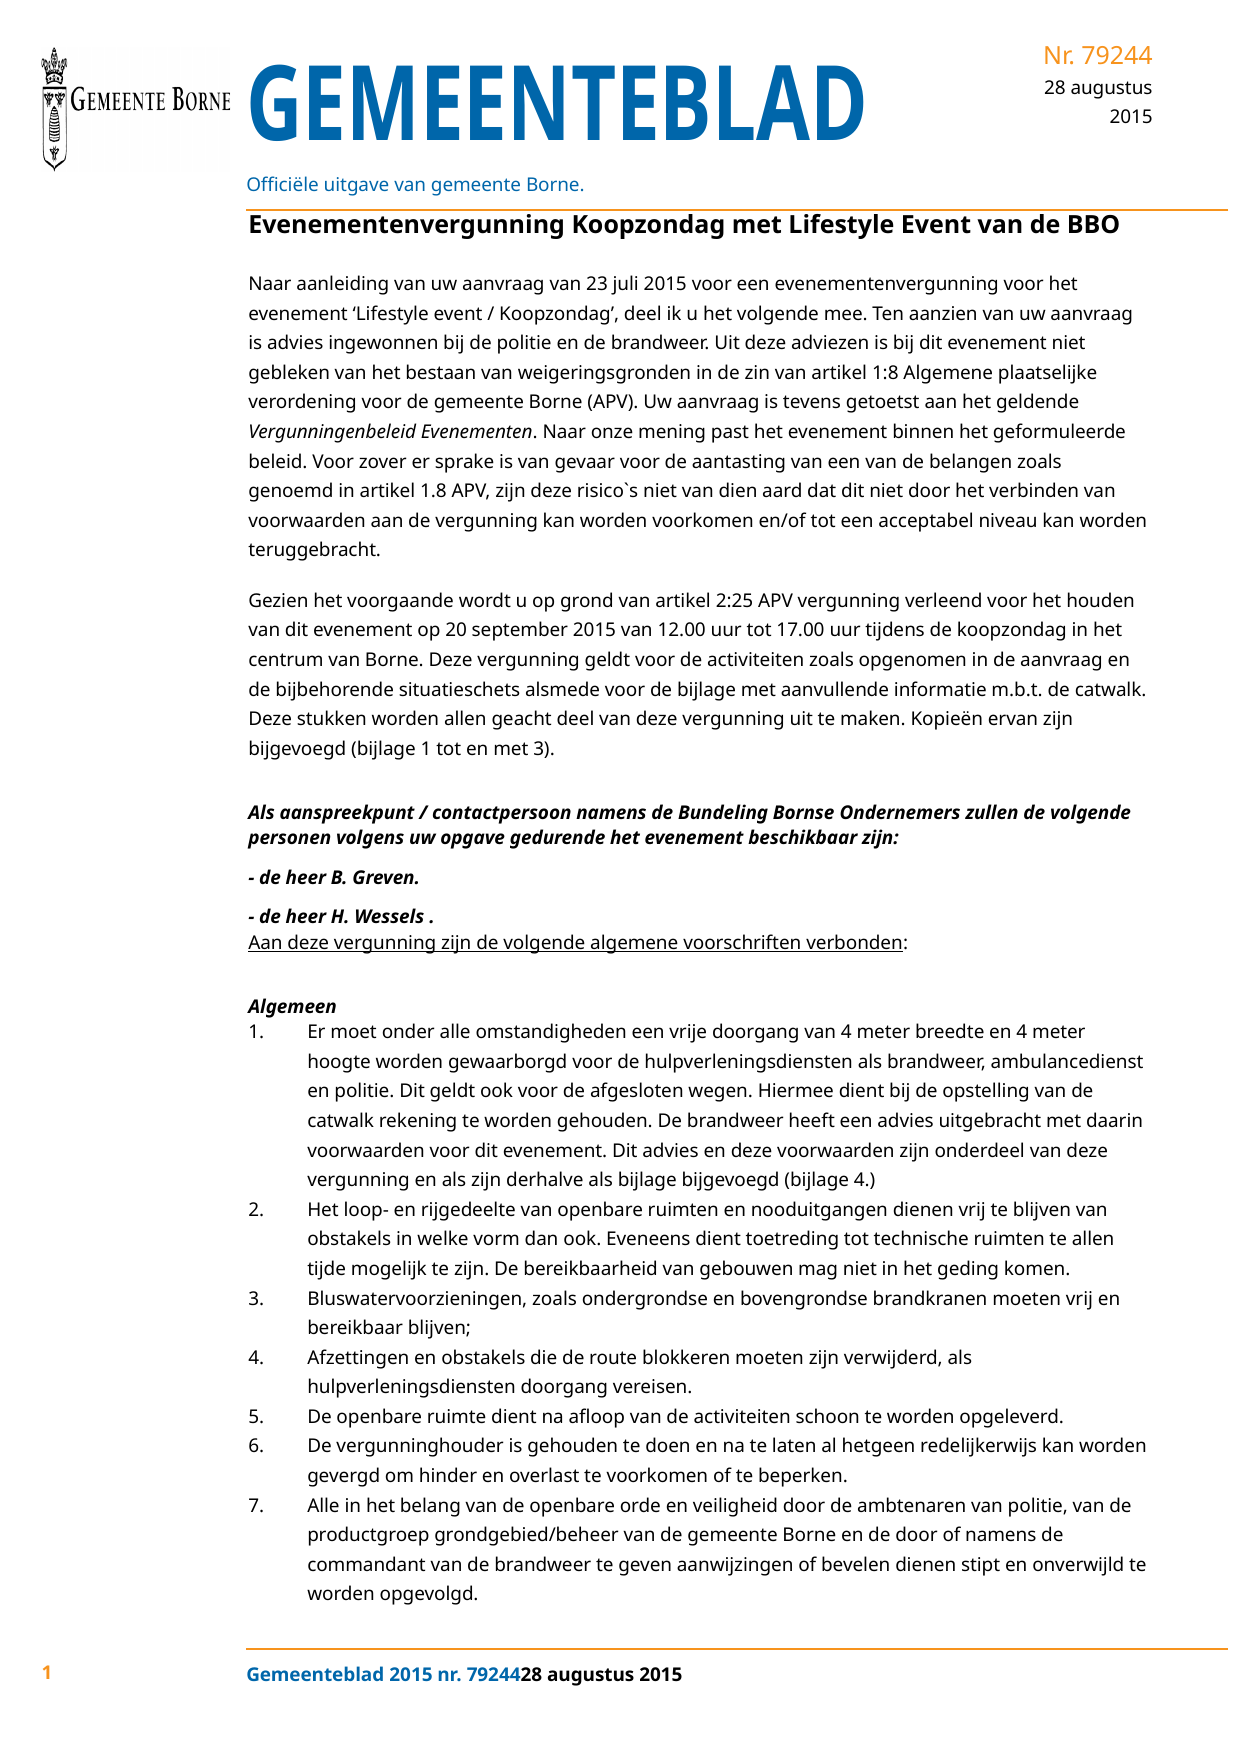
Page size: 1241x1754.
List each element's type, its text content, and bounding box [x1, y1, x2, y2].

text Algemeen [248, 993, 1152, 1018]
text - de heer H. Wessels . [248, 903, 1152, 929]
list Afzettingen en obstakels die de route blokkeren moeten zijn verwijderd, als hulpverleningsdiensten doorgang vereisen. [248, 1344, 1152, 1399]
list De vergunninghouder is gehouden te doen en na te laten al hetgeen redelijkerwijs kan worden gevergd om hinder en overlast te voorkomen of te beperken. [248, 1433, 1152, 1488]
picture [41, 47, 231, 172]
text Aan deze vergunning zijn de volgende algemene voorschriften verbonden: [248, 929, 1152, 954]
list De openbare ruimte dient na afloop van de activiteiten schoon te worden opgeleverd. [248, 1403, 1152, 1429]
text Als aanspreekpunt / contactpersoon namens de Bundeling Bornse Ondernemers zullen de volgende personen volgens uw opgave gedurende het evenement beschikbaar zijn: [248, 799, 1152, 850]
text Naar aanleiding van uw aanvraag van 23 juli 2015 voor een evenementenvergunning voor het evenement ‘Lifestyle event / Koopzondag’, deel ik u het volgende mee. Ten aanzien van uw aanvraag is advies ingewonnen bij de politie en de brandweer. Uit deze adviezen is bij dit evenement niet gebleken van het bestaan van weigeringsgronden in de zin van artikel 1:8 Algemene plaatselijke verordening voor de gemeente Borne (APV). Uw aanvraag is tevens getoetst aan het geldende Vergunningenbeleid Evenementen. Naar onze mening past het evenement binnen het geformuleerde beleid. Voor zover er sprake is van gevaar voor de aantasting van een van de belangen zoals genoemd in artikel 1.8 APV, zijn deze risico`s niet van dien aard dat dit niet door het verbinden van voorwaarden aan de vergunning kan worden voorkomen en/of tot een acceptabel niveau kan worden teruggebracht. [248, 270, 1152, 562]
list Bluswatervoorzieningen, zoals ondergrondse en bovengrondse brandkranen moeten vrij en bereikbaar blijven; [248, 1285, 1152, 1340]
text Evenementenvergunning Koopzondag met Lifestyle Event van de BBO [248, 211, 1152, 241]
list Het loop- en rijgedeelte van openbare ruimten en nooduitgangen dienen vrij te blijven van obstakels in welke vorm dan ook. Eveneens dient toetreding tot technische ruimten te allen tijde mogelijk te zijn. De bereikbaarheid van gebouwen mag niet in het geding komen. [248, 1196, 1152, 1281]
list Alle in het belang van de openbare orde en veiligheid door de ambtenaren van politie, van de productgroep grondgebied/beheer van de gemeente Borne en de door of namens de commandant van de brandweer te geven aanwijzingen of bevelen dienen stipt en onverwijld te worden opgevolgd. [248, 1492, 1152, 1606]
text - de heer B. Greven. [248, 864, 1152, 889]
text Gezien het voorgaande wordt u op grond van artikel 2:25 APV vergunning verleend voor het houden van dit evenement op 20 september 2015 van 12.00 uur tot 17.00 uur tijdens de koopzondag in het centrum van Borne. Deze vergunning geldt voor de activiteiten zoals opgenomen in de aanvraag en de bijbehorende situatieschets alsmede voor de bijlage met aanvullende informatie m.b.t. de catwalk. Deze stukken worden allen geacht deel van deze vergunning uit te maken. Kopieën ervan zijn bijgevoegd (bijlage 1 tot en met 3). [248, 587, 1152, 761]
list Er moet onder alle omstandigheden een vrije doorgang van 4 meter breedte en 4 meter hoogte worden gewaarborgd voor de hulpverleningsdiensten als brandweer, ambulancedienst en politie. Dit geldt ook voor de afgesloten wegen. Hiermee dient bij de opstelling van de catwalk rekening te worden gehouden. De brandweer heeft een advies uitgebracht met daarin voorwaarden voor dit evenement. Dit advies en deze voorwaarden zijn onderdeel van deze vergunning en als zijn derhalve als bijlage bijgevoegd (bijlage 4.) [248, 1018, 1152, 1192]
